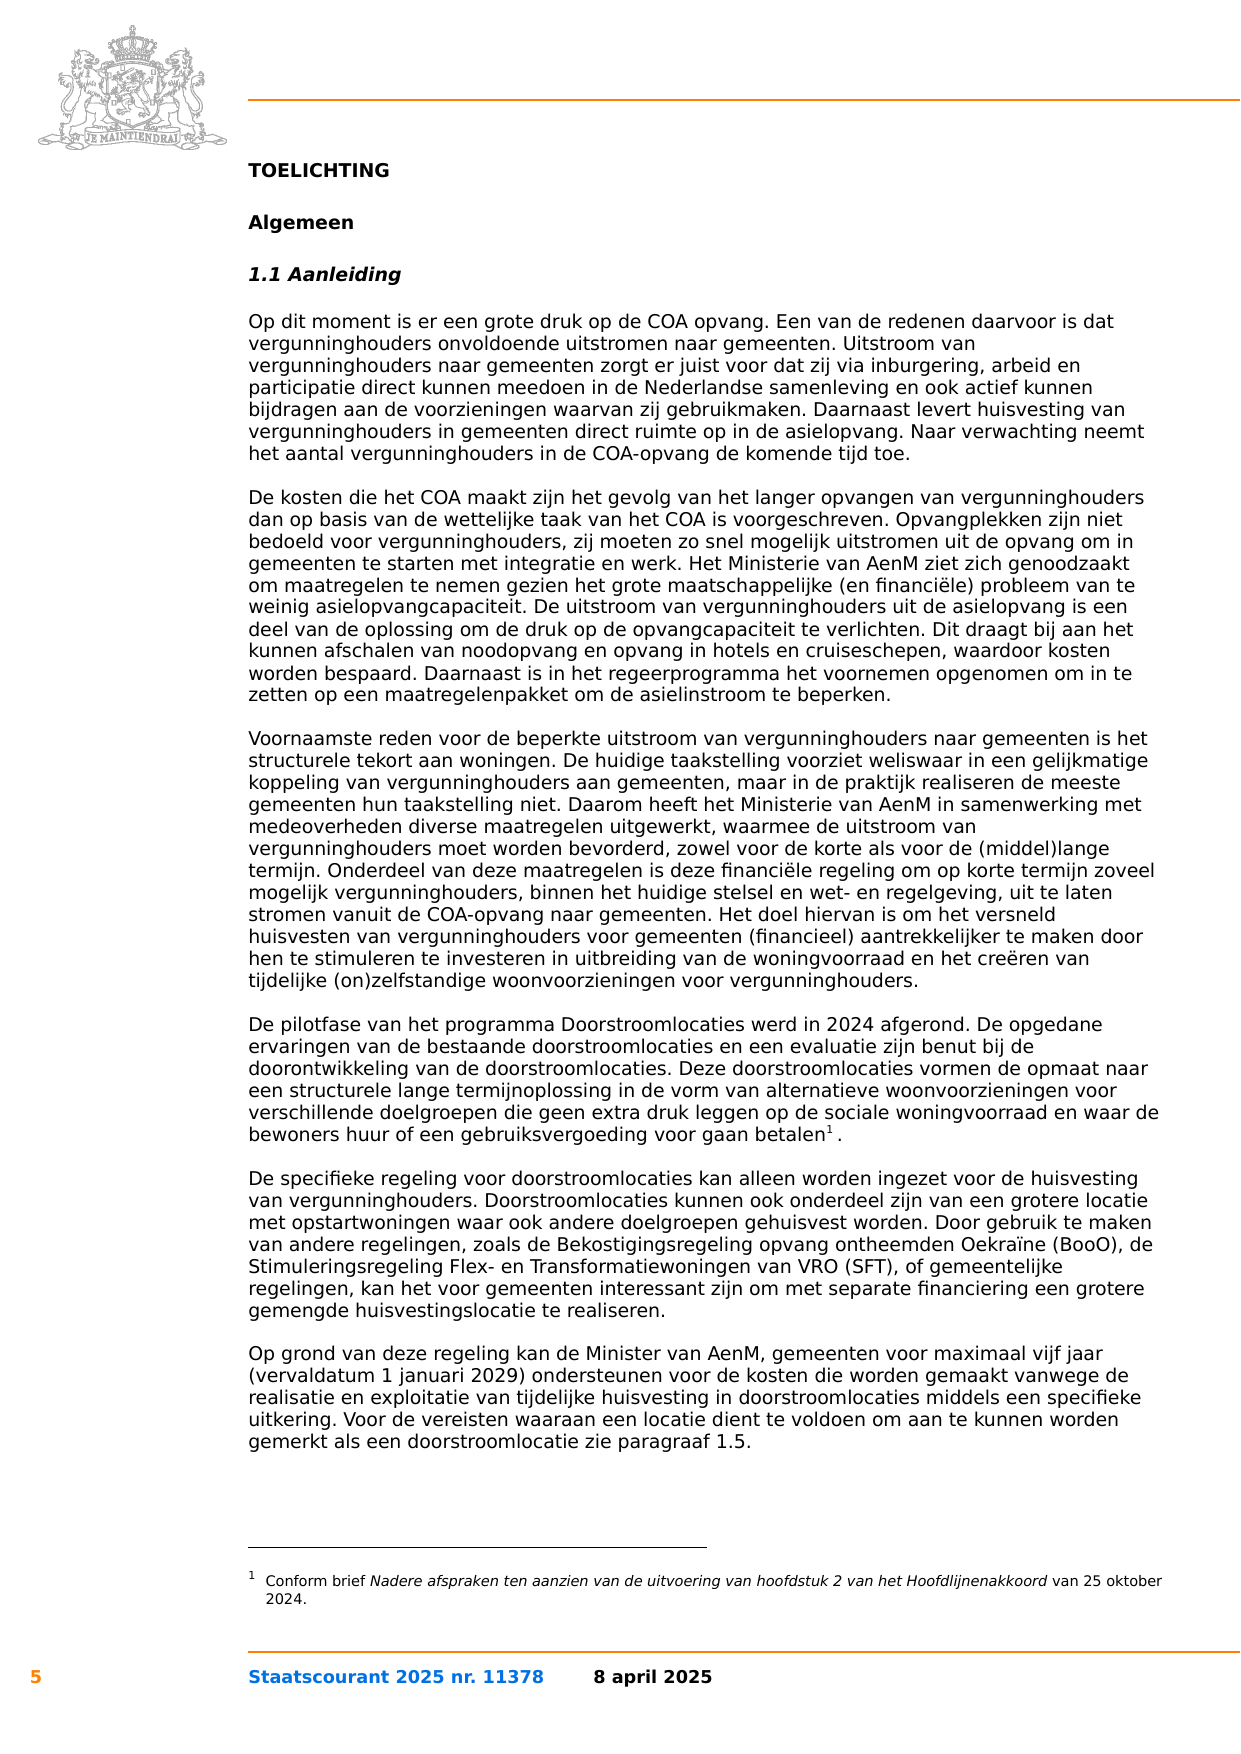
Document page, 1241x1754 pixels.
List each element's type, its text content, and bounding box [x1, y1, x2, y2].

text Op dit moment is er een grote druk op de COA opvang. Een van de redenen daarvoor is dat vergunninghouders onvoldoende uitstromen naar gemeenten. Uitstroom van vergunninghouders naar gemeenten zorgt er juist voor dat zij via inburgering, arbeid en participatie direct kunnen meedoen in de Nederlandse samenleving en ook actief kunnen bijdragen aan de voorzieningen waarvan zij gebruikmaken. Daarnaast levert huisvesting van vergunninghouders in gemeenten direct ruimte op in de asielopvang. Naar verwachting neemt het aantal vergunninghouders in de COA-opvang de komende tijd toe. [248, 311, 1163, 465]
text De kosten die het COA maakt zijn het gevolg van het langer opvangen van vergunninghouders dan op basis van de wettelijke taak van het COA is voorgeschreven. Opvangplekken zijn niet bedoeld voor vergunninghouders, zij moeten zo snel mogelijk uitstromen uit de opvang om in gemeenten te starten met integratie en werk. Het Ministerie van AenM ziet zich genoodzaakt om maatregelen te nemen gezien het grote maatschappelijke (en financiële) probleem van te weinig asielopvangcapaciteit. De uitstroom van vergunninghouders uit de asielopvang is een deel van de oplossing om de druk op de opvangcapaciteit te verlichten. Dit draagt bij aan het kunnen afschalen van noodopvang en opvang in hotels en cruiseschepen, waardoor kosten worden bespaard. Daarnaast is in het regeerprogramma het voornemen opgenomen om in te zetten op een maatregelenpakket om de asielinstroom te beperken. [248, 487, 1163, 706]
text De pilotfase van het programma Doorstroomlocaties werd in 2024 afgerond. De opgedane ervaringen van de bestaande doorstroomlocaties en een evaluatie zijn benut bij de doorontwikkeling van de doorstroomlocaties. Deze doorstroomlocaties vormen de opmaat naar een structurele lange termijnoplossing in de vorm van alternatieve woonvoorzieningen voor verschillende doelgroepen die geen extra druk leggen op de sociale woningvoorraad en waar de bewoners huur of een gebruiksvergoeding voor gaan betalen. [248, 1014, 1163, 1146]
picture [38, 25, 227, 150]
text De specifieke regeling voor doorstroomlocaties kan alleen worden ingezet voor de huisvesting van vergunninghouders. Doorstroomlocaties kunnen ook onderdeel zijn van een grotere locatie met opstartwoningen waar ook andere doelgroepen gehuisvest worden. Door gebruik te maken van andere regelingen, zoals de Bekostigingsregeling opvang ontheemden Oekraïne (BooO), de Stimuleringsregeling Flex- en Transformatiewoningen van VRO (SFT), of gemeentelijke regelingen, kan het voor gemeenten interessant zijn om met separate financiering een grotere gemengde huisvestingslocatie te realiseren. [248, 1168, 1163, 1321]
subtitle TOELICHTING [248, 160, 1163, 182]
text Op grond van deze regeling kan de Minister van AenM, gemeenten voor maximaal vijf jaar (vervaldatum 1 januari 2029) ondersteunen voor de kosten die worden gemaakt vanwege de realisatie en exploitatie van tijdelijke huisvesting in doorstroomlocaties middels een specifieke uitkering. Voor de vereisten waaraan een locatie dient te voldoen om aan te kunnen worden gemerkt als een doorstroomlocatie zie paragraaf 1.5. [248, 1343, 1163, 1453]
subtitle Algemeen [248, 212, 1163, 234]
text Voornaamste reden voor de beperkte uitstroom van vergunninghouders naar gemeenten is het structurele tekort aan woningen. De huidige taakstelling voorziet weliswaar in een gelijkmatige koppeling van vergunninghouders aan gemeenten, maar in de praktijk realiseren de meeste gemeenten hun taakstelling niet. Daarom heeft het Ministerie van AenM in samenwerking met medeoverheden diverse maatregelen uitgewerkt, waarmee de uitstroom van vergunninghouders moet worden bevorderd, zowel voor de korte als voor de (middel)lange termijn. Onderdeel van deze maatregelen is deze financiële regeling om op korte termijn zoveel mogelijk vergunninghouders, binnen het huidige stelsel en wet- en regelgeving, uit te laten stromen vanuit de COA-opvang naar gemeenten. Het doel hiervan is om het versneld huisvesten van vergunninghouders voor gemeenten (financieel) aantrekkelijker te maken door hen te stimuleren te investeren in uitbreiding van de woningvoorraad en het creëren van tijdelijke (on)zelfstandige woonvoorzieningen voor vergunninghouders. [248, 728, 1163, 992]
text Conform brief Nadere afspraken ten aanzien van de uitvoering van hoofdstuk 2 van het Hoofdlijnenakkoord van 25 oktober 2024. [248, 1569, 1163, 1608]
subtitle 1.1 Aanleiding [248, 264, 1163, 286]
